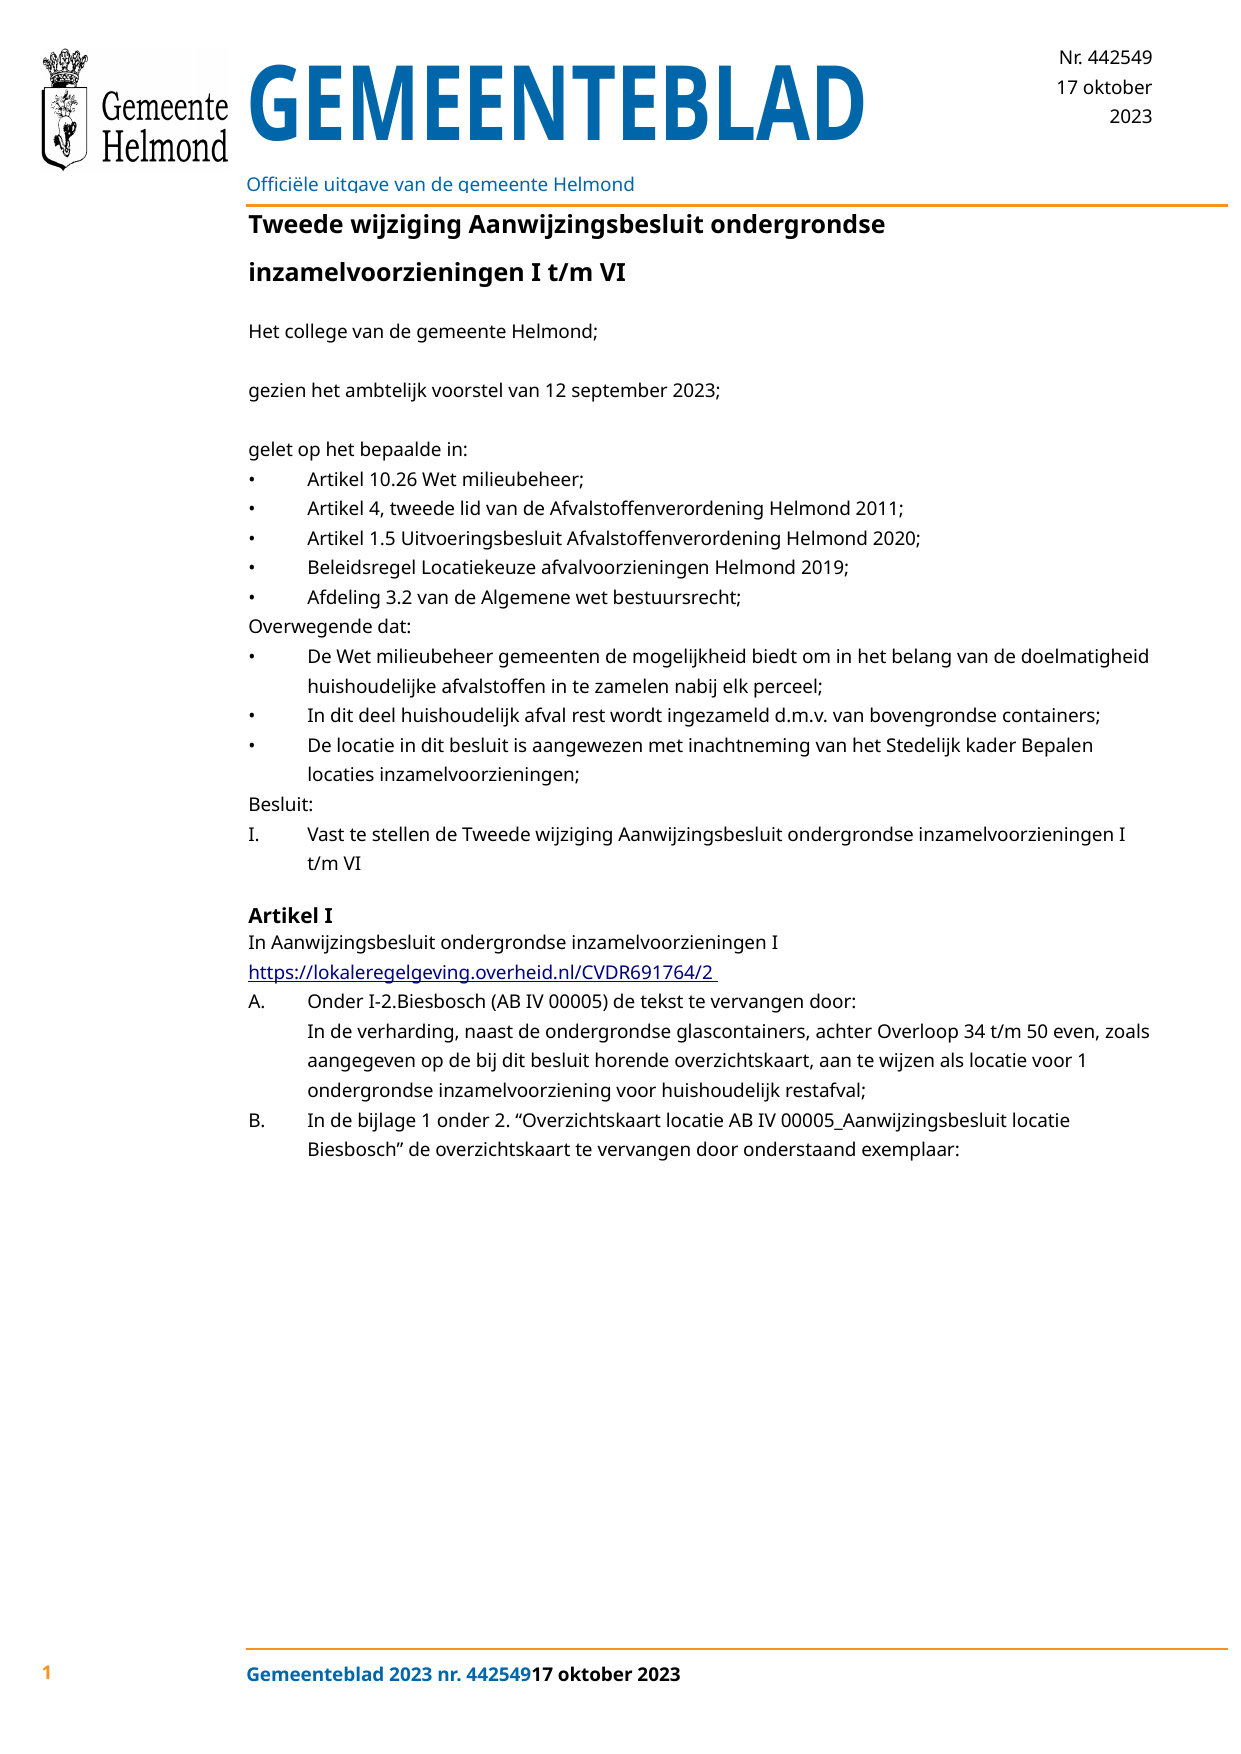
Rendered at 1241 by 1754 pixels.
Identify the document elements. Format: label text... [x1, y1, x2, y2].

list Onder I-2.Biesbosch (AB IV 00005) de tekst te vervangen door: [248, 988, 1152, 1014]
list Afdeling 3.2 van de Algemene wet bestuursrecht; [248, 584, 1152, 610]
list De Wet milieubeheer gemeenten de mogelijkheid biedt om in het belang van de doelmatigheid huishoudelijke afvalstoffen in te zamelen nabij elk perceel; [248, 643, 1152, 699]
list In de bijlage 1 onder 2. “Overzichtskaart locatie AB IV 00005_Aanwijzingsbesluit locatie Biesbosch” de overzichtskaart te vervangen door onderstaand exemplaar: [248, 1107, 1152, 1162]
text In Aanwijzingsbesluit ondergrondse inzamelvoorzieningen I [248, 929, 1152, 955]
text https://lokaleregelgeving.overheid.nl/CVDR691764/2 [248, 959, 1152, 984]
text gelet op het bepaalde in: [248, 436, 1152, 462]
list Artikel 4, tweede lid van de Afvalstoffenverordening Helmond 2011; [248, 495, 1152, 521]
text Besluit: [248, 791, 1152, 817]
list Artikel 1.5 Uitvoeringsbesluit Afvalstoffenverordening Helmond 2020; [248, 525, 1152, 551]
list In dit deel huishoudelijk afval rest wordt ingezameld d.m.v. van bovengrondse containers; [248, 702, 1152, 728]
text Tweede wijziging Aanwijzingsbesluit ondergrondse inzamelvoorzieningen I t/m VI [248, 207, 1152, 288]
text gezien het ambtelijk voorstel van 12 september 2023; [248, 377, 1152, 403]
picture [41, 47, 231, 172]
list De locatie in dit besluit is aangewezen met inachtneming van het Stedelijk kader Bepalen locaties inzamelvoorzieningen; [248, 732, 1152, 787]
list In de verharding, naast de ondergrondse glascontainers, achter Overloop 34 t/m 50 even, zoals aangegeven op de bij dit besluit horende overzichtskaart, aan te wijzen als locatie voor 1 ondergrondse inzamelvoorziening voor huishoudelijk restafval; [248, 1018, 1152, 1103]
text Artikel I [248, 901, 1152, 929]
text Het college van de gemeente Helmond; [248, 318, 1152, 344]
list Artikel 10.26 Wet milieubeheer; [248, 466, 1152, 492]
text Overwegende dat: [248, 614, 1152, 639]
list Vast te stellen de Tweede wijziging Aanwijzingsbesluit ondergrondse inzamelvoorzieningen I t/m VI [248, 821, 1152, 876]
list Beleidsregel Locatiekeuze afvalvoorzieningen Helmond 2019; [248, 554, 1152, 580]
